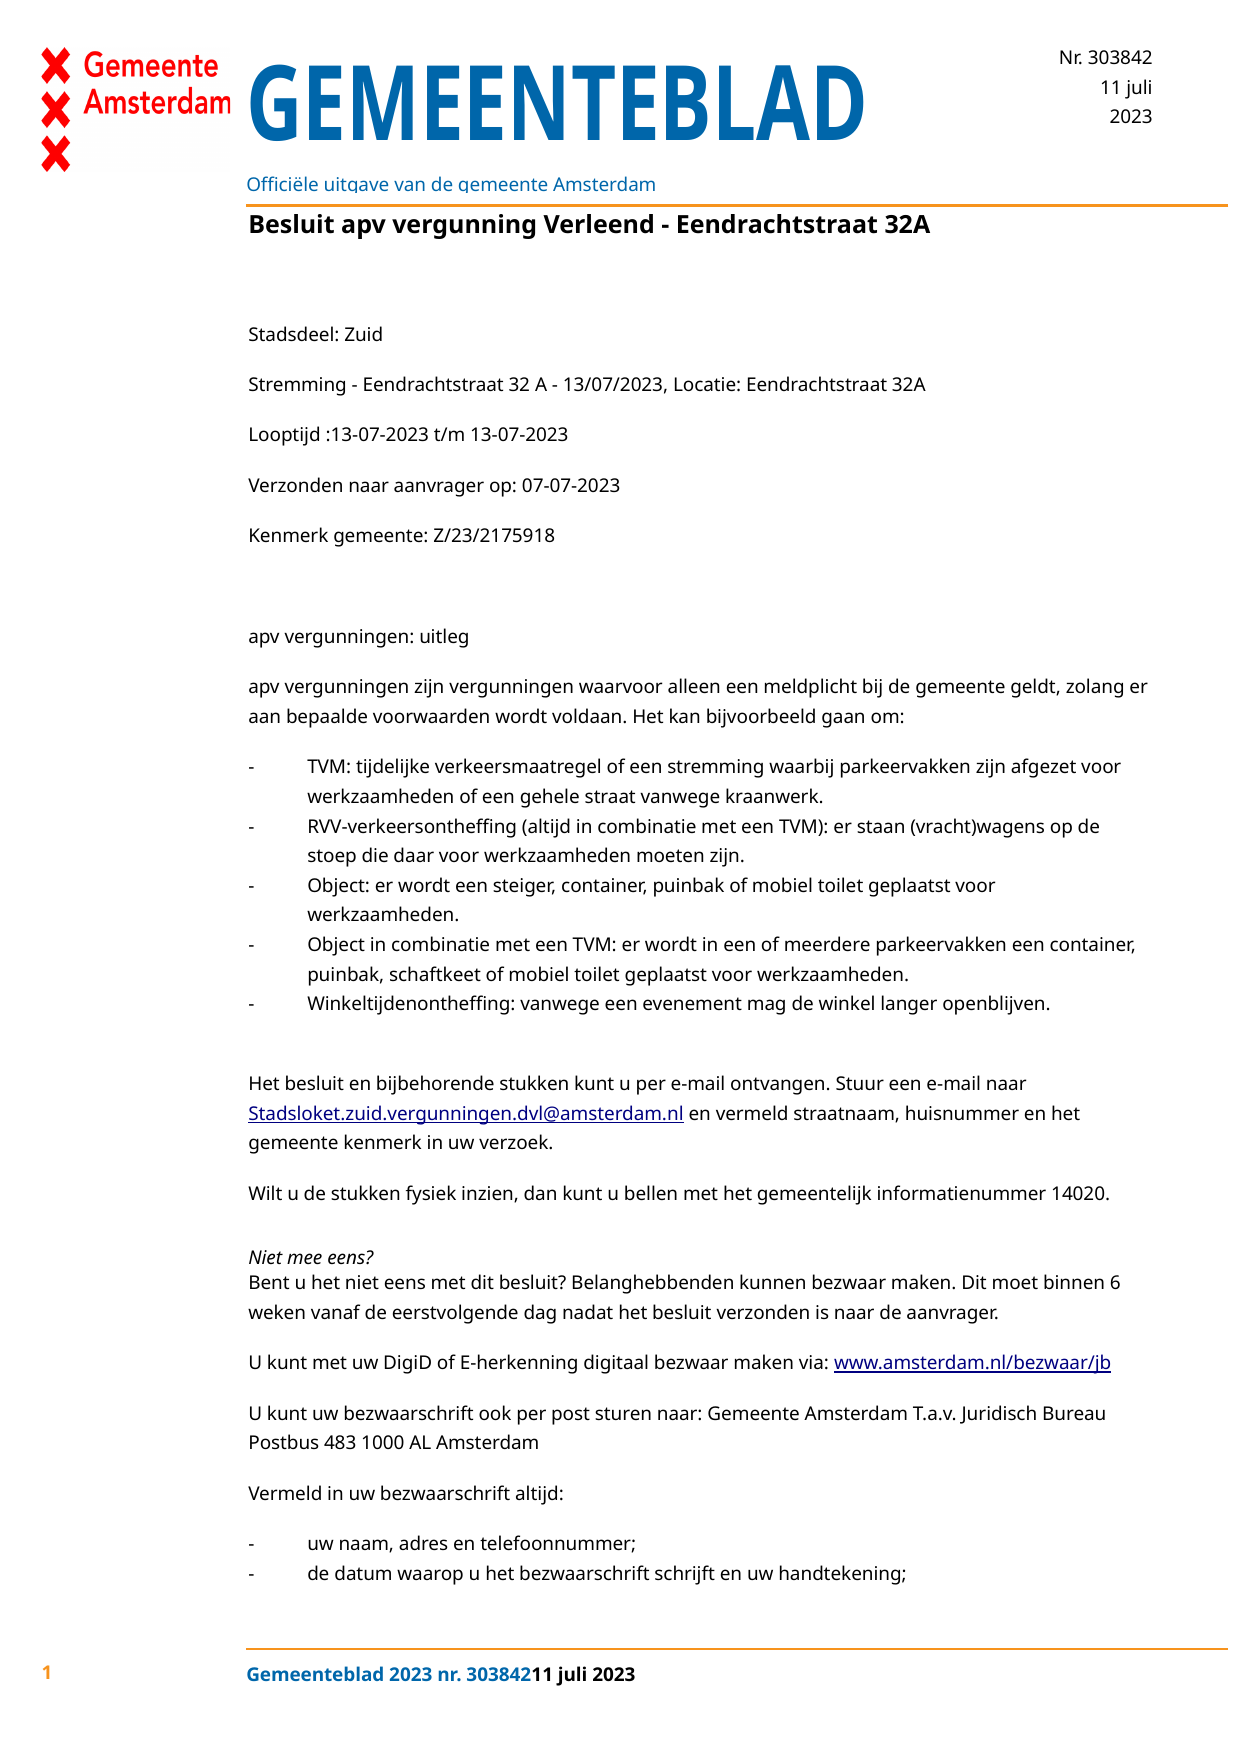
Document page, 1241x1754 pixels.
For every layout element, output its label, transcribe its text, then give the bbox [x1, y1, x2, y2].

text Niet mee eens? [248, 1244, 1152, 1269]
text Wilt u de stukken fysiek inzien, dan kunt u bellen met het gemeentelijk informatienummer 14020. [248, 1180, 1152, 1206]
text Stremming - Eendrachtstraat 32 A - 13/07/2023, Locatie: Eendrachtstraat 32A [248, 371, 1152, 397]
text Kenmerk gemeente: Z/23/2175918 [248, 522, 1152, 548]
list uw naam, adres en telefoonnummer; [248, 1530, 1152, 1556]
list Winkeltijdenontheffing: vanwege een evenement mag de winkel langer openblijven. [248, 990, 1152, 1016]
list Object in combinatie met een TVM: er wordt in een of meerdere parkeervakken een container, puinbak, schaftkeet of mobiel toilet geplaatst voor werkzaamheden. [248, 931, 1152, 986]
text Stadsdeel: Zuid [248, 321, 1152, 346]
list de datum waarop u het bezwaarschrift schrijft en uw handtekening; [248, 1560, 1152, 1586]
text apv vergunningen: uitleg [248, 623, 1152, 649]
text apv vergunningen zijn vergunningen waarvoor alleen een meldplicht bij de gemeente geldt, zolang er aan bepaalde voorwaarden wordt voldaan. Het kan bijvoorbeeld gaan om: [248, 674, 1152, 729]
text Besluit apv vergunning Verleend - Eendrachtstraat 32A [248, 207, 1152, 241]
text U kunt met uw DigiD of E-herkenning digitaal bezwaar maken via: www.amsterdam.nl/bezwaar/jb [248, 1349, 1152, 1375]
text Het besluit en bijbehorende stukken kunt u per e-mail ontvangen. Stuur een e-mail naar Stadsloket.zuid.vergunningen.dvl@amsterdam.nl en vermeld straatnaam, huisnummer en het gemeente kenmerk in uw verzoek. [248, 1070, 1152, 1155]
text Bent u het niet eens met dit besluit? Belanghebbenden kunnen bezwaar maken. Dit moet binnen 6 weken vanaf de eerstvolgende dag nadat het besluit verzonden is naar de aanvrager. [248, 1269, 1152, 1325]
list RVV-verkeersontheffing (altijd in combinatie met een TVM): er staan (vracht)wagens op de stoep die daar voor werkzaamheden moeten zijn. [248, 813, 1152, 868]
list TVM: tijdelijke verkeersmaatregel of een stremming waarbij parkeervakken zijn afgezet voor werkzaamheden of een gehele straat vanwege kraanwerk. [248, 754, 1152, 809]
text Looptijd :13-07-2023 t/m 13-07-2023 [248, 422, 1152, 447]
picture [41, 47, 231, 172]
text Verzonden naar aanvrager op: 07-07-2023 [248, 472, 1152, 498]
text U kunt uw bezwaarschrift ook per post sturen naar: Gemeente Amsterdam T.a.v. Juridisch Bureau Postbus 483 1000 AL Amsterdam [248, 1400, 1152, 1455]
text Vermeld in uw bezwaarschrift altijd: [248, 1480, 1152, 1506]
list Object: er wordt een steiger, container, puinbak of mobiel toilet geplaatst voor werkzaamheden. [248, 872, 1152, 927]
